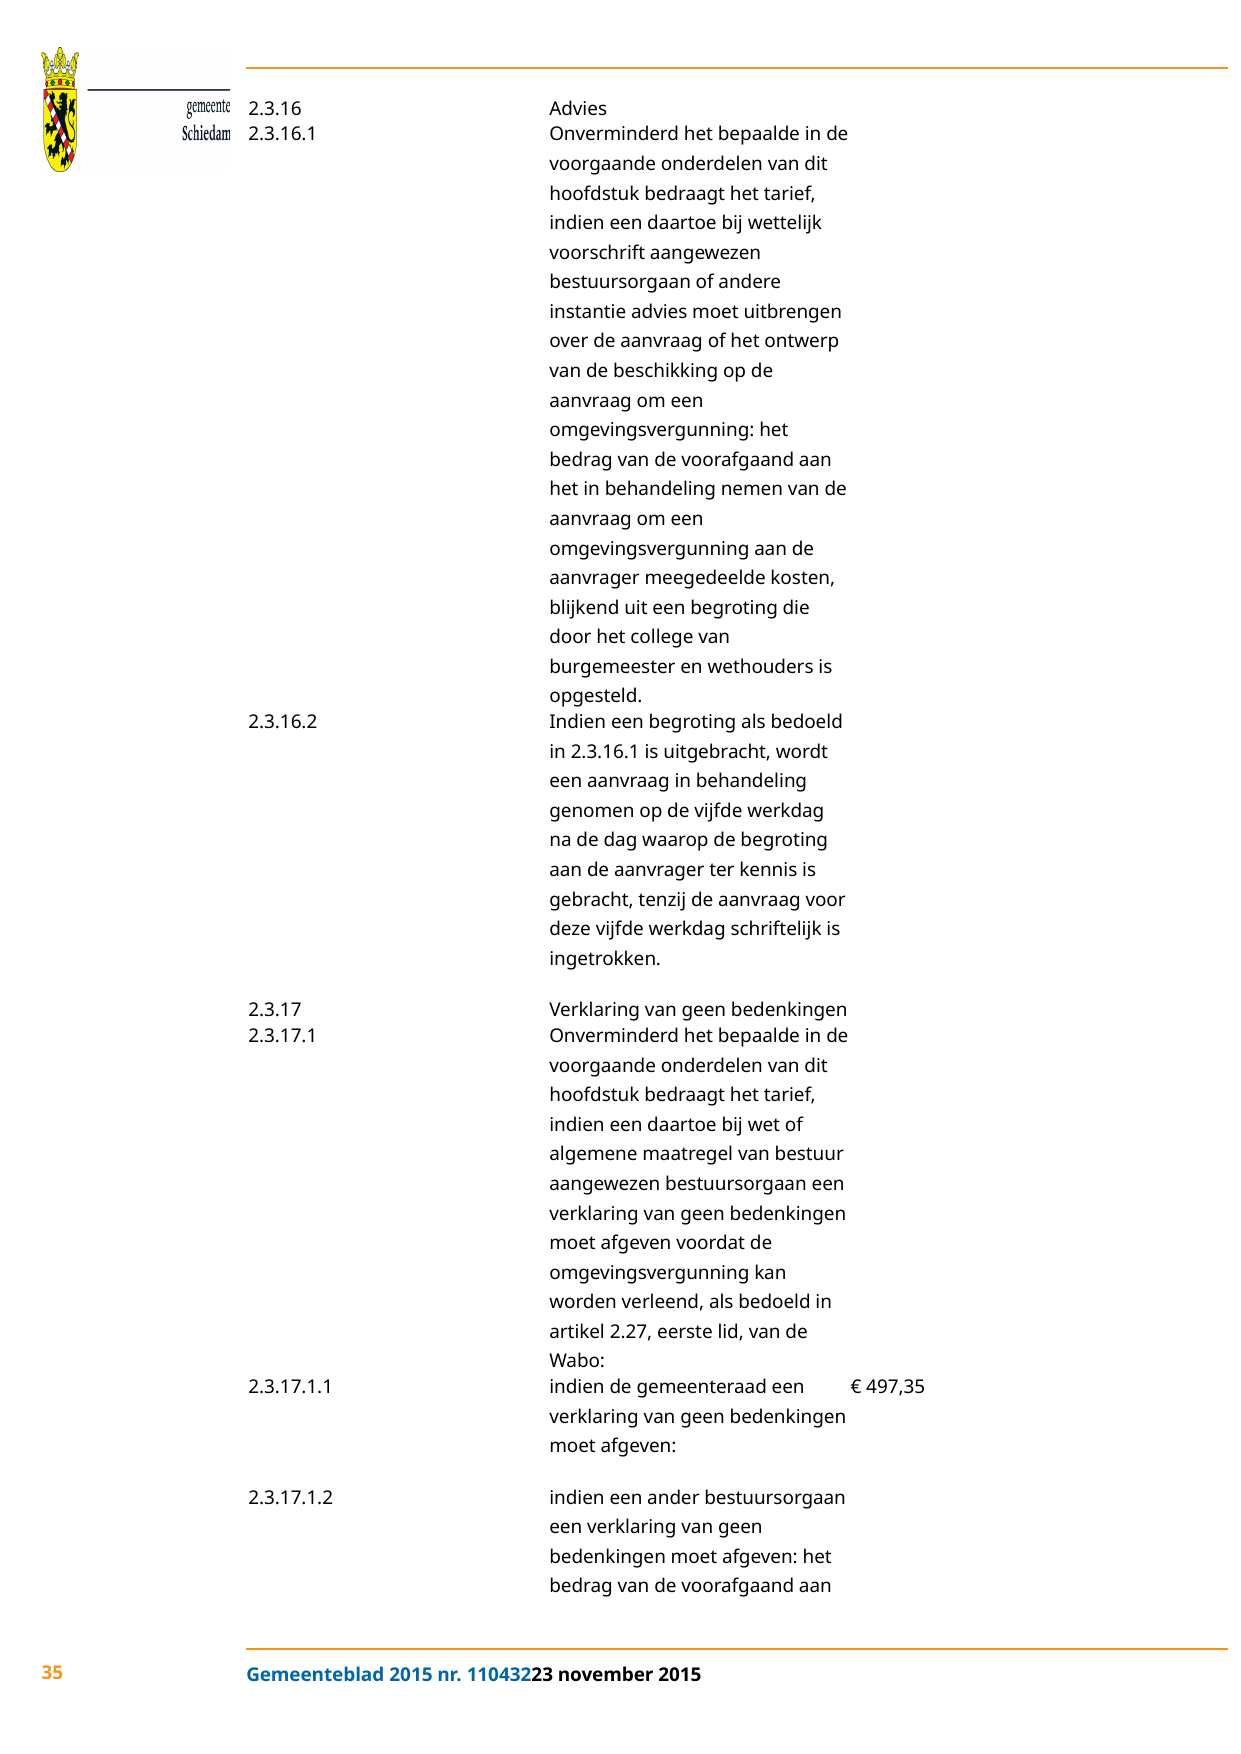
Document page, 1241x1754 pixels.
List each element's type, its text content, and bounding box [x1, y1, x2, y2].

table_cell 2.3.17.1.2 [248, 1484, 549, 1598]
table_cell [248, 1458, 549, 1484]
table_cell Verklaring van geen bedenkingen [549, 996, 850, 1022]
table_cell [549, 971, 850, 996]
table_cell 2.3.16.1 [248, 121, 549, 708]
table_cell Onverminderd het bepaalde in de voorgaande onderdelen van dit hoofdstuk bedraagt het tarief, indien een daartoe bij wet of algemene maatregel van bestuur aangewezen bestuursorgaan een verklaring van geen bedenkingen moet afgeven voordat de omgevingsvergunning kan worden verleend, als bedoeld in artikel 2.27, eerste lid, van de Wabo: [549, 1022, 850, 1373]
table_cell [850, 1484, 1152, 1598]
table_cell [248, 971, 549, 996]
table_cell 2.3.16 [248, 95, 549, 121]
table_cell Onverminderd het bepaalde in de voorgaande onderdelen van dit hoofdstuk bedraagt het tarief, indien een daartoe bij wettelijk voorschrift aangewezen bestuursorgaan of andere instantie advies moet uitbrengen over de aanvraag of het ontwerp van de beschikking op de aanvraag om een omgevingsvergunning: het bedrag van de voorafgaand aan het in behandeling nemen van de aanvraag om een omgevingsvergunning aan de aanvrager meegedeelde kosten, blijkend uit een begroting die door het college van burgemeester en wethouders is opgesteld. [549, 121, 850, 708]
table_cell Advies [549, 95, 850, 121]
table_cell [850, 1022, 1152, 1373]
table_cell [850, 1458, 1152, 1484]
table_cell [850, 996, 1152, 1022]
table_cell 2.3.17.1.1 [248, 1373, 549, 1458]
table_cell indien de gemeenteraad een verklaring van geen bedenkingen moet afgeven: [549, 1373, 850, 1458]
table_cell [850, 708, 1152, 971]
table_cell indien een ander bestuursorgaan een verklaring van geen bedenkingen moet afgeven: het bedrag van de voorafgaand aan [549, 1484, 850, 1598]
picture [41, 47, 231, 172]
table_cell 2.3.17 [248, 996, 549, 1022]
table_cell [549, 1458, 850, 1484]
table_cell € 497,35 [850, 1373, 1152, 1458]
table_cell 2.3.16.2 [248, 708, 549, 971]
table_cell [850, 95, 1152, 121]
table_cell [850, 971, 1152, 996]
table_cell Indien een begroting als bedoeld in 2.3.16.1 is uitgebracht, wordt een aanvraag in behandeling genomen op de vijfde werkdag na de dag waarop de begroting aan de aanvrager ter kennis is gebracht, tenzij de aanvraag voor deze vijfde werkdag schriftelijk is ingetrokken. [549, 708, 850, 971]
table_cell 2.3.17.1 [248, 1022, 549, 1373]
table_cell [850, 121, 1152, 708]
